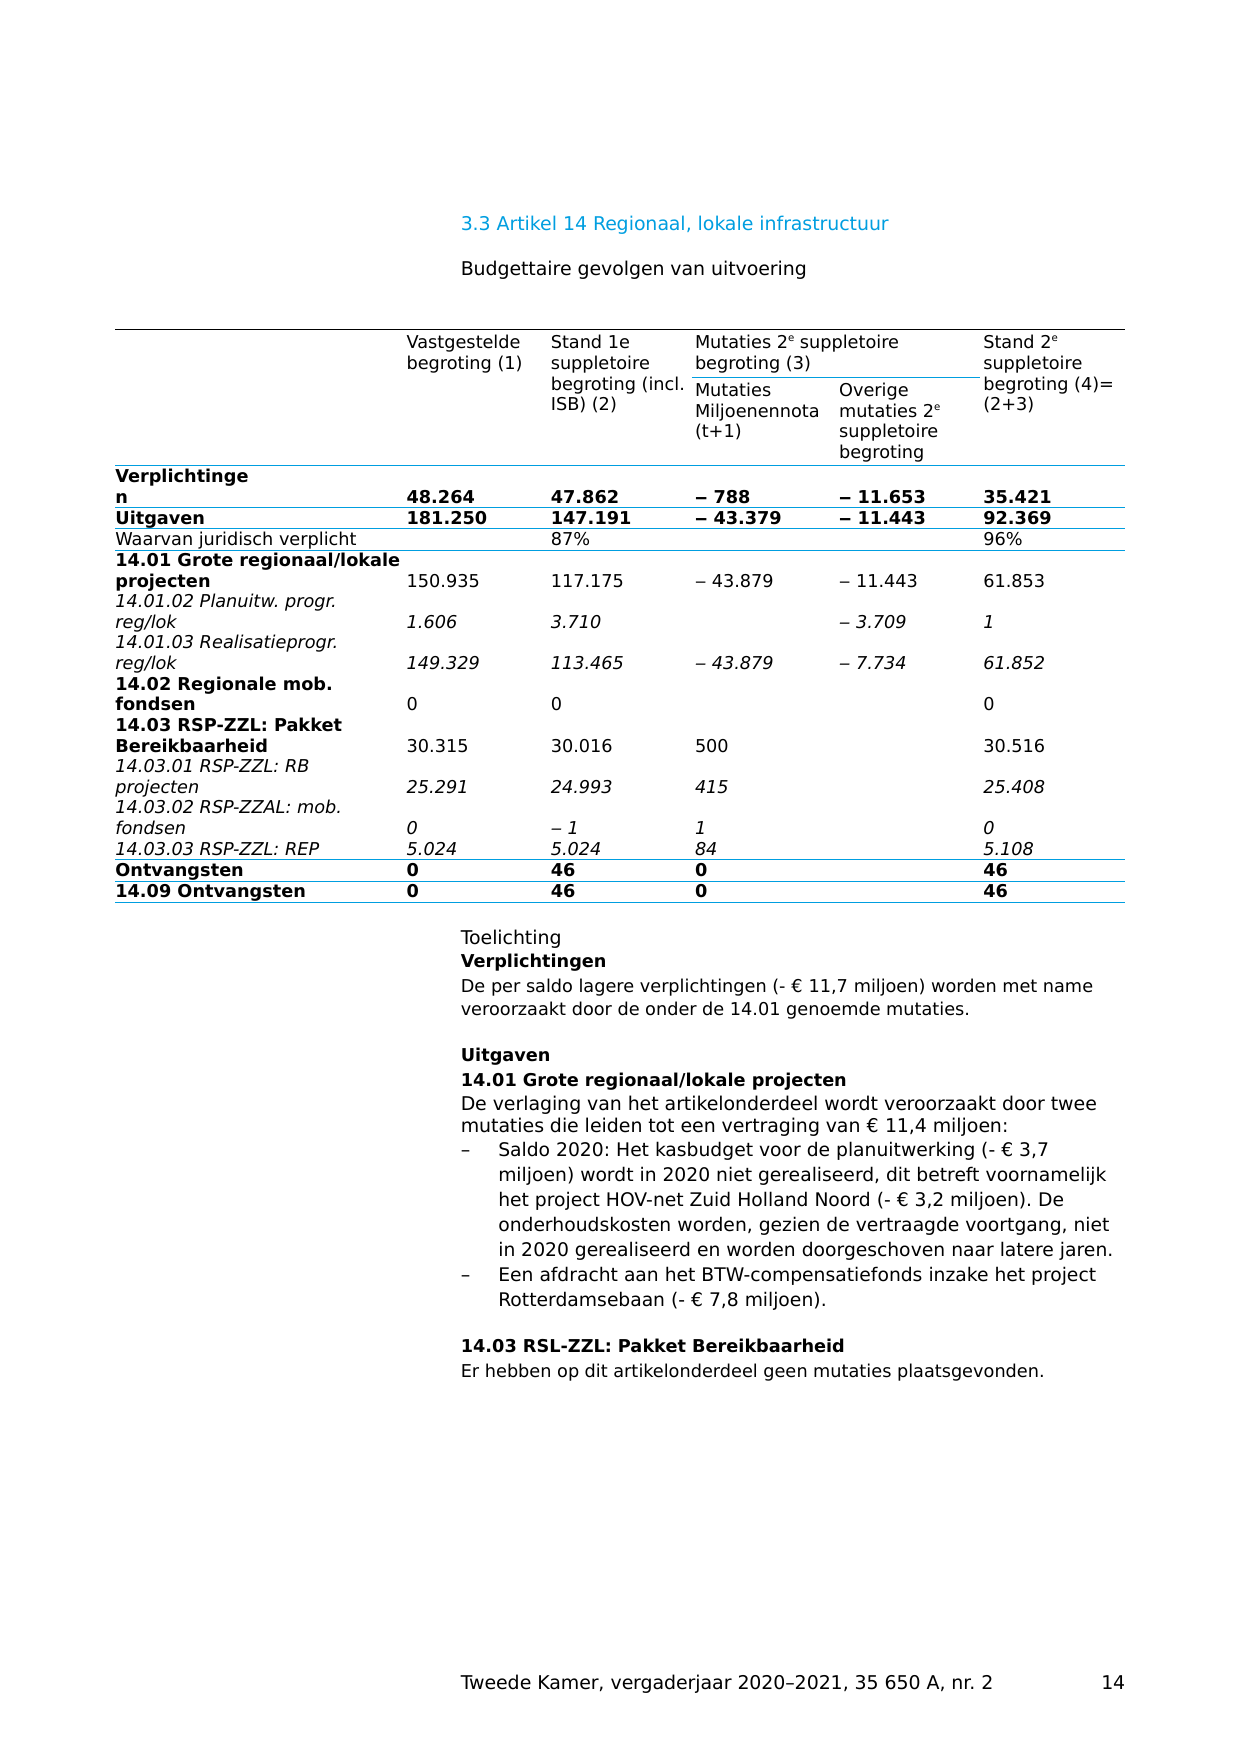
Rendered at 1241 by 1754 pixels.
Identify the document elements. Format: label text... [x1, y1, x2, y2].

table_cell 14.02 Regionale mob. fondsen [115, 674, 403, 715]
table_cell [692, 674, 836, 715]
table_cell 84 [692, 839, 836, 859]
table_cell 14.03.01 RSP-ZZL: RB projecten [115, 756, 403, 797]
table_cell 46 [548, 860, 692, 881]
table_cell 30.016 [548, 715, 692, 756]
table_cell [692, 529, 836, 549]
table_cell ‒ 11.443 [836, 508, 980, 528]
table_cell ‒ 43.879 [692, 551, 836, 591]
table_cell 0 [404, 860, 548, 881]
table_cell Ontvangsten [115, 860, 259, 881]
table_cell [836, 839, 980, 859]
table_cell 0 [404, 882, 548, 902]
table_cell 1.606 [404, 591, 548, 632]
table_cell Stand 1e suppletoire begroting (incl. ISB) (2) [548, 330, 692, 465]
table_cell ‒ 43.879 [692, 633, 836, 674]
text 14.03 RSL-ZZL: Pakket Bereikbaarheid [461, 1334, 1125, 1357]
title Budgettaire gevolgen van uitvoering [461, 258, 1125, 280]
table_cell 14.03 RSP-ZZL: Pakket Bereikbaarheid [115, 715, 403, 756]
title Toelichting [461, 927, 1125, 949]
table_cell Verplichtingen [115, 466, 259, 507]
title 3.3 Artikel 14 Regionaal, lokale infrastructuur [461, 213, 1125, 235]
table_cell 0 [548, 674, 692, 715]
table_cell 14.03.03 RSP-ZZL: REP [115, 839, 403, 859]
table_cell 0 [404, 674, 548, 715]
list Saldo 2020: Het kasbudget voor de planuitwerking (- € 3,7 miljoen) wordt in 2020 niet gerealiseerd, dit betreft voornamelijk het project HOV-net Zuid Holland Noord (- € 3,2 miljoen). De onderhoudskosten worden, gezien de vertraagde voortgang, niet in 2020 gerealiseerd en worden doorgeschoven naar latere jaren. [461, 1137, 1125, 1262]
text De verlaging van het artikelonderdeel wordt veroorzaakt door twee mutaties die leiden tot een vertraging van € 11,4 miljoen: [461, 1093, 1125, 1137]
table_cell 61.853 [980, 551, 1125, 591]
table_cell Uitgaven [115, 508, 403, 528]
table_cell 87% [548, 529, 692, 549]
table_cell 96% [980, 529, 1125, 549]
table_cell 181.250 [404, 508, 548, 528]
table_cell [404, 529, 548, 549]
table_cell ‒ 11.653 [836, 466, 980, 507]
table_cell 14.09 Ontvangsten [115, 882, 403, 902]
table_cell [836, 860, 980, 881]
table_cell ‒ 43.379 [692, 508, 836, 528]
table_cell 1 [692, 798, 836, 839]
table_cell ‒ 3.709 [836, 591, 980, 632]
table_cell Mutaties Miljoenennota (t+1) [692, 378, 836, 465]
table_cell ‒ 1 [548, 798, 692, 839]
table_cell [836, 798, 980, 839]
table_cell 92.369 [980, 508, 1125, 528]
table_cell 500 [692, 715, 836, 756]
table_cell 47.862 [548, 466, 692, 507]
text De per saldo lagere verplichtingen (- € 11,7 miljoen) worden met name veroorzaakt door de onder de 14.01 genoemde mutaties. [461, 974, 1125, 1020]
table_cell 25.291 [404, 756, 548, 797]
table_cell 30.315 [404, 715, 548, 756]
table_cell [836, 674, 980, 715]
table_cell 48.264 [404, 466, 548, 507]
table_cell 0 [980, 674, 1125, 715]
table_header Tabel 5 Budgettaire gevolgen van uitvoering art. 14 Regionaal, lokale infrastructuur (bedragen x € 1.000) [115, 304, 1125, 329]
table_cell 24.993 [548, 756, 692, 797]
text 14.01 Grote regionaal/lokale projecten [461, 1068, 1125, 1091]
table_cell 3.710 [548, 591, 692, 632]
table_cell 113.465 [548, 633, 692, 674]
table_cell 1 [980, 591, 1125, 632]
table_cell [836, 529, 980, 549]
table_cell [836, 882, 980, 902]
table_cell 30.516 [980, 715, 1125, 756]
text Verplichtingen [461, 949, 1125, 972]
table_cell 14.01.03 Realisatieprogr. reg/lok [115, 633, 403, 674]
table_cell 415 [692, 756, 836, 797]
table_cell [115, 330, 403, 465]
table_cell 0 [692, 860, 836, 881]
table_cell Vastgestelde begroting (1) [404, 330, 548, 465]
table_cell 147.191 [548, 508, 692, 528]
text Er hebben op dit artikelonderdeel geen mutaties plaatsgevonden. [461, 1359, 1125, 1382]
table_cell 14.03.02 RSP-ZZAL: mob. fondsen [115, 798, 403, 839]
table_cell 61.852 [980, 633, 1125, 674]
table_cell [692, 591, 836, 632]
table_cell 0 [692, 882, 836, 902]
table_cell Stand 2e suppletoire begroting (4)= (2+3) [980, 330, 1125, 465]
table_cell 25.408 [980, 756, 1125, 797]
table_cell 5.108 [980, 839, 1125, 859]
table_cell 35.421 [980, 466, 1125, 507]
text Uitgaven [461, 1043, 1125, 1066]
table_cell Mutaties 2e suppletoire begroting (3) [692, 330, 980, 377]
table_cell 5.024 [404, 839, 548, 859]
table_cell 117.175 [548, 551, 692, 591]
table_cell 0 [980, 798, 1125, 839]
table_cell 46 [980, 882, 1125, 902]
table_cell 14.01.02 Planuitw. progr. reg/lok [115, 591, 403, 632]
table_cell ‒ 7.734 [836, 633, 980, 674]
table_cell 0 [404, 798, 548, 839]
table_cell 5.024 [548, 839, 692, 859]
list Een afdracht aan het BTW-compensatiefonds inzake het project Rotterdamsebaan (- € 7,8 miljoen). [461, 1262, 1125, 1312]
table_cell 150.935 [404, 551, 548, 591]
table_cell 14.01 Grote regionaal/lokale projecten [115, 551, 403, 591]
table_cell 46 [980, 860, 1125, 881]
table_cell 149.329 [404, 633, 548, 674]
table_cell Waarvan juridisch verplicht [115, 529, 403, 549]
table_cell [836, 715, 980, 756]
table_cell ‒ 11.443 [836, 551, 980, 591]
table_cell Overige mutaties 2e suppletoire begroting [836, 378, 980, 465]
table_cell 46 [548, 882, 692, 902]
table_cell ‒ 788 [692, 466, 836, 507]
table_cell [836, 756, 980, 797]
table_cell [259, 466, 403, 507]
table_cell [259, 860, 403, 881]
